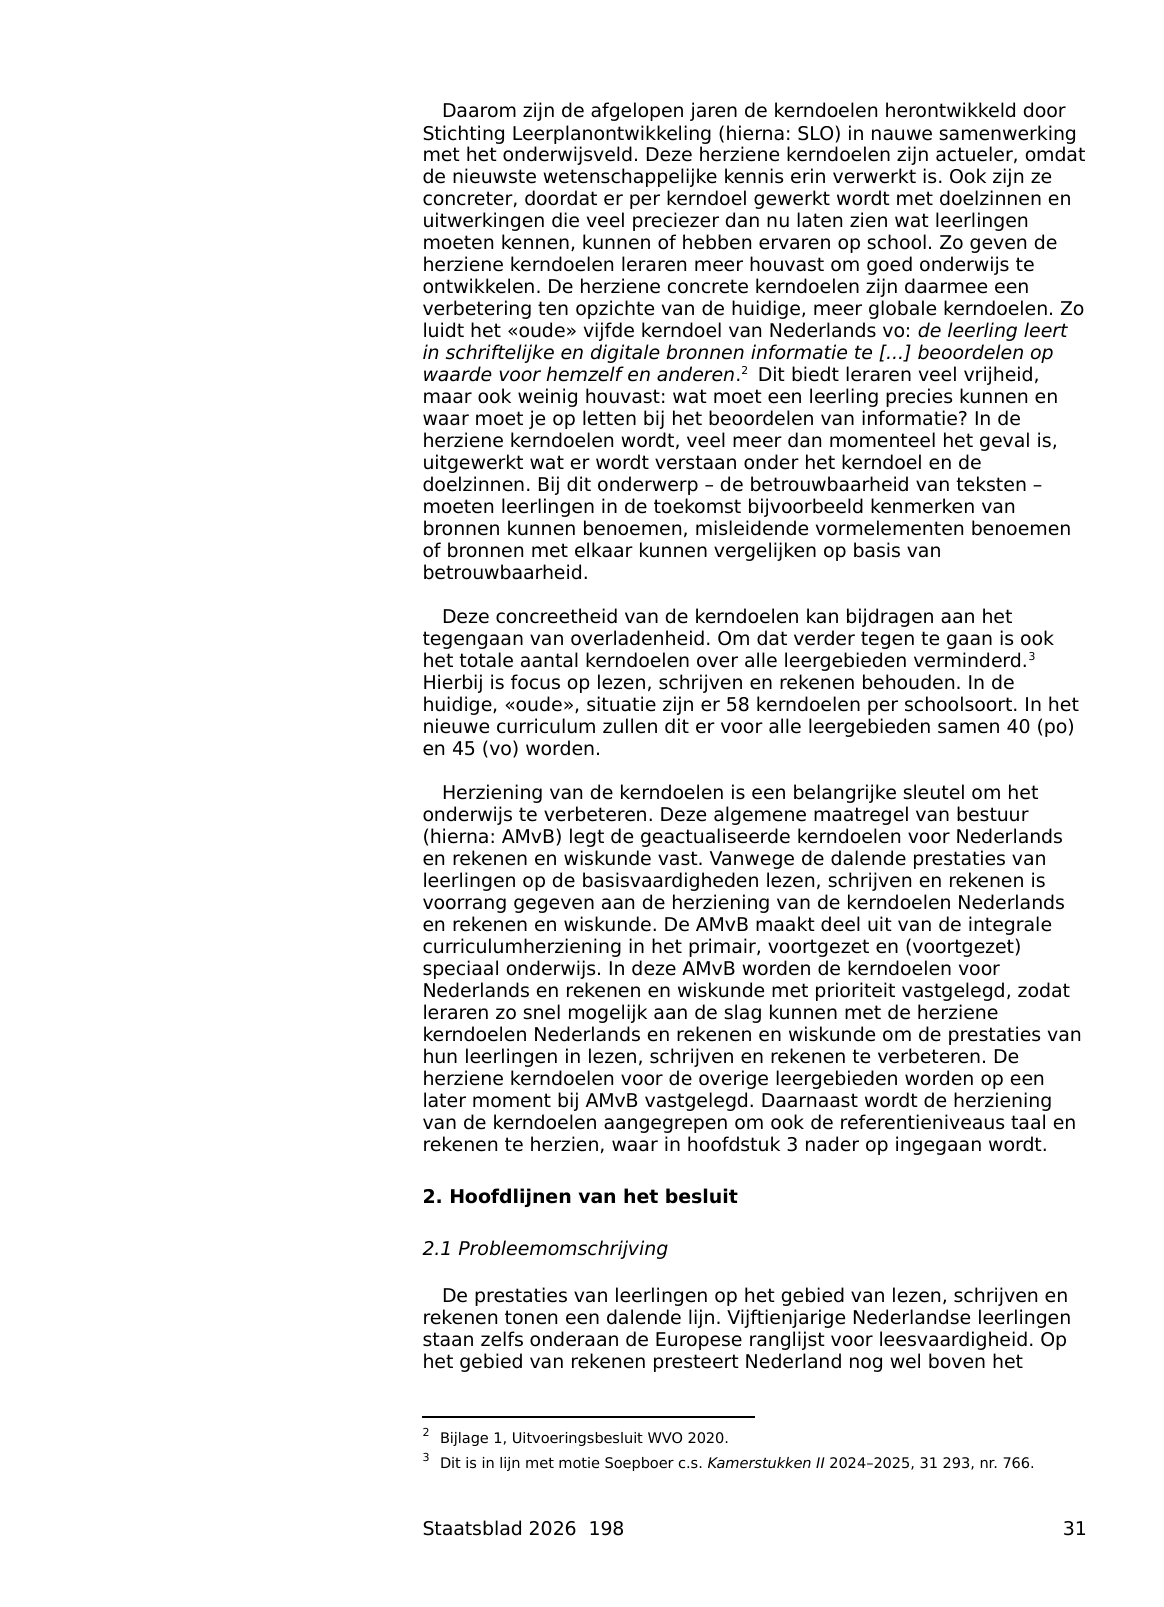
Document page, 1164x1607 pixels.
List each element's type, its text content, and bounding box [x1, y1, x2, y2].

text Daarom zijn de afgelopen jaren de kerndoelen herontwikkeld door Stichting Leerplanontwikkeling (hierna: SLO) in nauwe samenwerking met het onderwijsveld. Deze herziene kerndoelen zijn actueler, omdat de nieuwste wetenschappelijke kennis erin verwerkt is. Ook zijn ze concreter, doordat er per kerndoel gewerkt wordt met doelzinnen en uitwerkingen die veel preciezer dan nu laten zien wat leerlingen moeten kennen, kunnen of hebben ervaren op school. Zo geven de herziene kerndoelen leraren meer houvast om goed onderwijs te ontwikkelen. De herziene concrete kerndoelen zijn daarmee een verbetering ten opzichte van de huidige, meer globale kerndoelen. Zo luidt het «oude» vijfde kerndoel van Nederlands vo: de leerling leert in schriftelijke en digitale bronnen informatie te [...] beoordelen op waarde voor hemzelf en anderen. Dit biedt leraren veel vrijheid, maar ook weinig houvast: wat moet een leerling precies kunnen en waar moet je op letten bij het beoordelen van informatie? In de herziene kerndoelen wordt, veel meer dan momenteel het geval is, uitgewerkt wat er wordt verstaan onder het kerndoel en de doelzinnen. Bij dit onderwerp – de betrouwbaarheid van teksten – moeten leerlingen in de toekomst bijvoorbeeld kenmerken van bronnen kunnen benoemen, misleidende vormelementen benoemen of bronnen met elkaar kunnen vergelijken op basis van betrouwbaarheid. [422, 100, 1087, 584]
text Bijlage 1, Uitvoeringsbesluit WVO 2020. [422, 1426, 1087, 1448]
text Deze concreetheid van de kerndoelen kan bijdragen aan het tegengaan van overladenheid. Om dat verder tegen te gaan is ook het totale aantal kerndoelen over alle leergebieden verminderd. Hierbij is focus op lezen, schrijven en rekenen behouden. In de huidige, «oude», situatie zijn er 58 kerndoelen per schoolsoort. In het nieuwe curriculum zullen dit er voor alle leergebieden samen 40 (po) en 45 (vo) worden. [422, 606, 1087, 760]
subtitle 2. Hoofdlijnen van het besluit [422, 1186, 1087, 1208]
subtitle 2.1 Probleemomschrijving [422, 1238, 1087, 1260]
text Dit is in lijn met motie Soepboer c.s. Kamerstukken II 2024–2025, 31 293, nr. 766. [422, 1451, 1087, 1473]
text Herziening van de kerndoelen is een belangrijke sleutel om het onderwijs te verbeteren. Deze algemene maatregel van bestuur (hierna: AMvB) legt de geactualiseerde kerndoelen voor Nederlands en rekenen en wiskunde vast. Vanwege de dalende prestaties van leerlingen op de basisvaardigheden lezen, schrijven en rekenen is voorrang gegeven aan de herziening van de kerndoelen Nederlands en rekenen en wiskunde. De AMvB maakt deel uit van de integrale curriculumherziening in het primair, voortgezet en (voortgezet) speciaal onderwijs. In deze AMvB worden de kerndoelen voor Nederlands en rekenen en wiskunde met prioriteit vastgelegd, zodat leraren zo snel mogelijk aan de slag kunnen met de herziene kerndoelen Nederlands en rekenen en wiskunde om de prestaties van hun leerlingen in lezen, schrijven en rekenen te verbeteren. De herziene kerndoelen voor de overige leergebieden worden op een later moment bij AMvB vastgelegd. Daarnaast wordt de herziening van de kerndoelen aangegrepen om ook de referentieniveaus taal en rekenen te herzien, waar in hoofdstuk 3 nader op ingegaan wordt. [422, 782, 1087, 1156]
text De prestaties van leerlingen op het gebied van lezen, schrijven en rekenen tonen een dalende lijn. Vijftienjarige Nederlandse leerlingen staan zelfs onderaan de Europese ranglijst voor leesvaardigheid. Op het gebied van rekenen presteert Nederland nog wel boven het [422, 1285, 1087, 1373]
